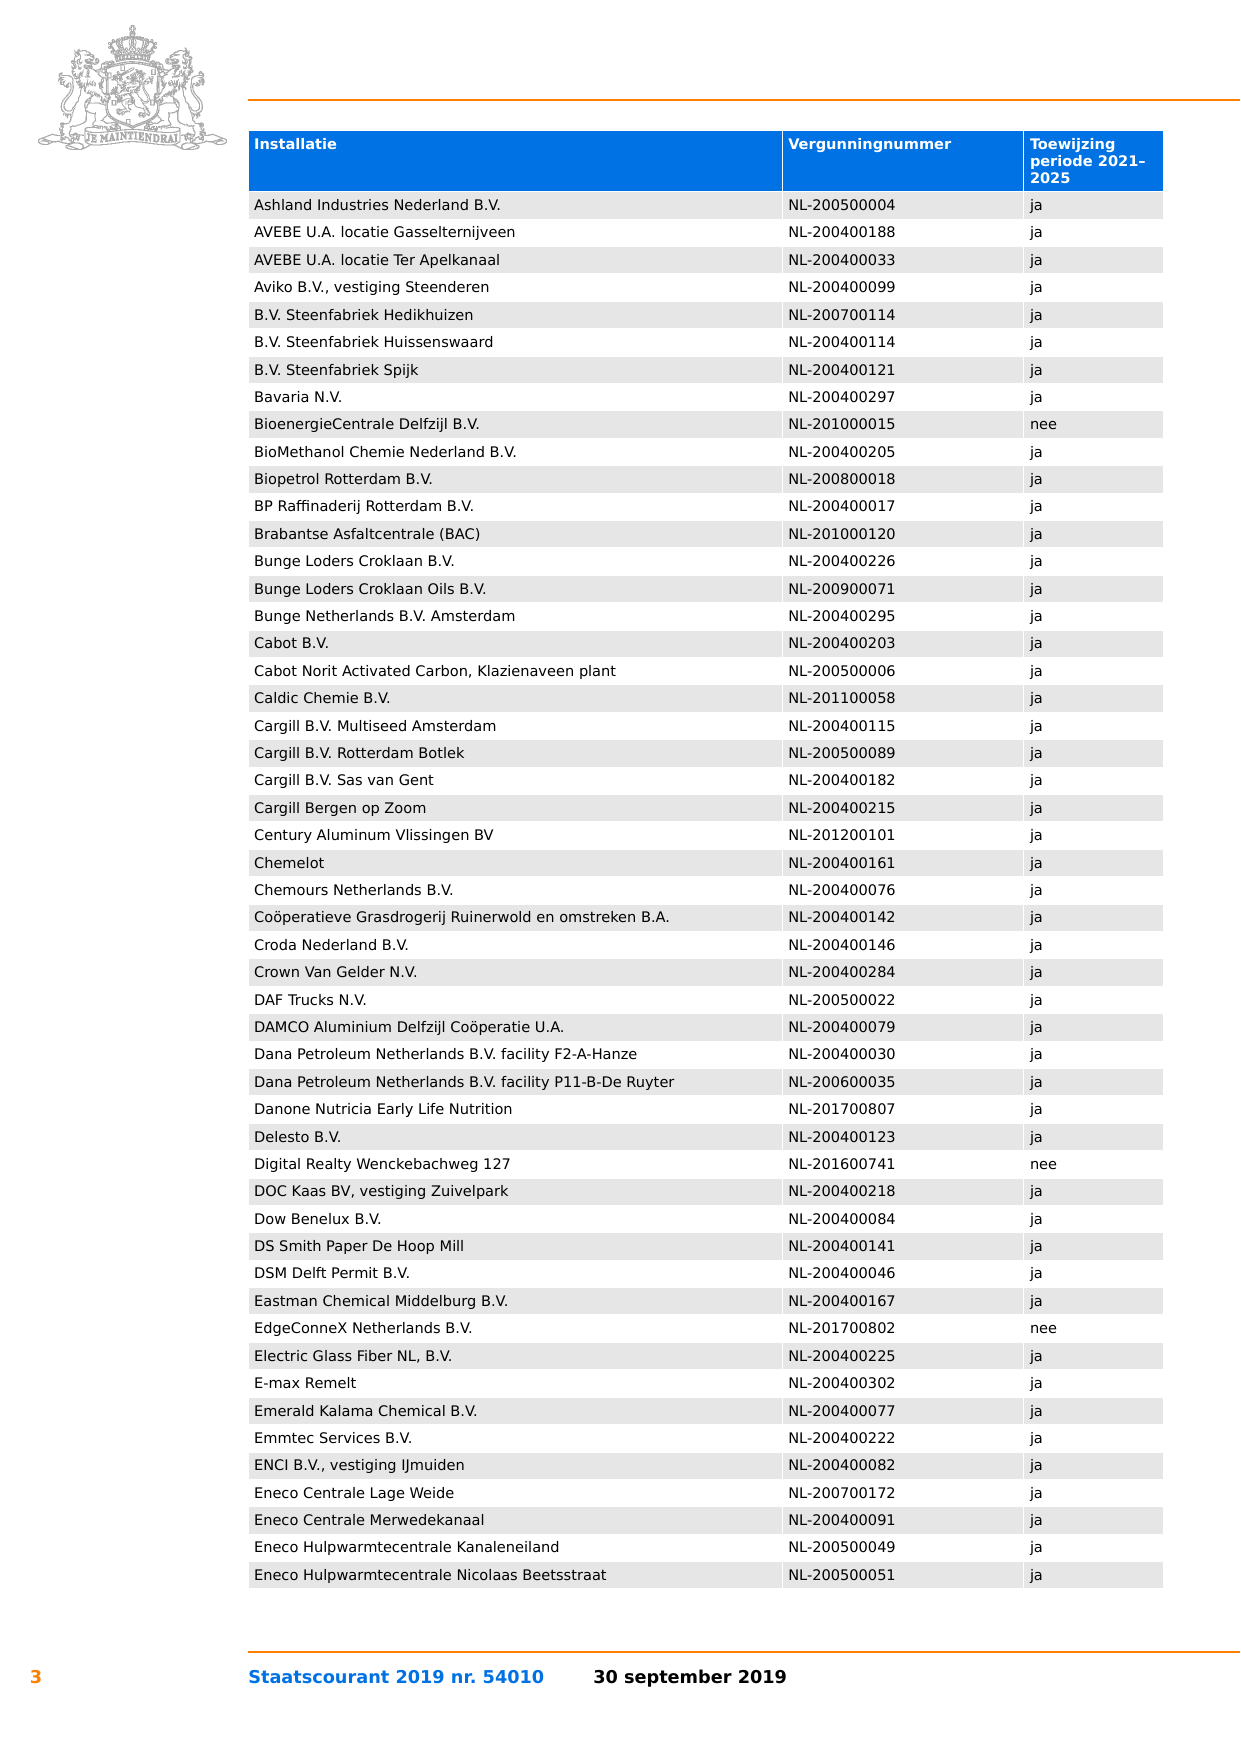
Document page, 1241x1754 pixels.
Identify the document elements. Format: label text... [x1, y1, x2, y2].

table_cell NL-200400226 [783, 549, 1023, 575]
table_cell NL-200400123 [783, 1124, 1023, 1150]
table_cell NL-200400203 [783, 631, 1023, 657]
table_cell ja [1024, 1096, 1163, 1123]
table_cell NL-200400084 [783, 1206, 1023, 1232]
table_cell NL-200400141 [783, 1233, 1023, 1260]
table_cell E-max Remelt [249, 1370, 782, 1397]
table_cell ja [1024, 549, 1163, 575]
table_cell NL-200400079 [783, 1014, 1023, 1041]
table_cell NL-200400297 [783, 384, 1023, 410]
table_cell NL-201000120 [783, 521, 1023, 547]
table_cell Coöperatieve Grasdrogerij Ruinerwold en omstreken B.A. [249, 905, 782, 931]
table_cell NL-200500004 [783, 192, 1023, 219]
table_cell ja [1024, 247, 1163, 273]
table_cell ja [1024, 576, 1163, 602]
table_cell NL-200400182 [783, 768, 1023, 794]
table_cell ja [1024, 1562, 1163, 1588]
table_cell nee [1024, 1316, 1163, 1342]
table_cell NL-200400099 [783, 275, 1023, 301]
table_cell Eneco Hulpwarmtecentrale Kanaleneiland [249, 1535, 782, 1561]
table_cell NL-200700114 [783, 302, 1023, 328]
table_cell Ashland Industries Nederland B.V. [249, 192, 782, 219]
table_cell NL-200400114 [783, 329, 1023, 356]
table_cell Eneco Centrale Lage Weide [249, 1480, 782, 1506]
table_cell Century Aluminum Vlissingen BV [249, 823, 782, 849]
table_cell ja [1024, 1370, 1163, 1397]
table_cell NL-200400167 [783, 1288, 1023, 1314]
table_cell NL-200400046 [783, 1261, 1023, 1287]
table_cell NL-200400222 [783, 1425, 1023, 1451]
table_cell ja [1024, 1261, 1163, 1287]
table_cell DS Smith Paper De Hoop Mill [249, 1233, 782, 1260]
table_cell nee [1024, 411, 1163, 438]
table_cell NL-200400205 [783, 439, 1023, 465]
table_cell Biopetrol Rotterdam B.V. [249, 466, 782, 493]
table_cell NL-200400033 [783, 247, 1023, 273]
table_cell DSM Delft Permit B.V. [249, 1261, 782, 1287]
table_cell ja [1024, 685, 1163, 712]
table_cell ja [1024, 1069, 1163, 1095]
table_cell Emmtec Services B.V. [249, 1425, 782, 1451]
table_cell Cargill B.V. Rotterdam Botlek [249, 740, 782, 767]
table_cell AVEBE U.A. locatie Gasselternijveen [249, 220, 782, 246]
table_cell ja [1024, 1206, 1163, 1232]
table_cell nee [1024, 1151, 1163, 1177]
table_cell Emerald Kalama Chemical B.V. [249, 1398, 782, 1424]
table_cell NL-200900071 [783, 576, 1023, 602]
table_cell NL-200600035 [783, 1069, 1023, 1095]
table_cell ja [1024, 494, 1163, 520]
table_cell ja [1024, 192, 1163, 219]
table_header Installatie [249, 131, 782, 191]
table_cell Eastman Chemical Middelburg B.V. [249, 1288, 782, 1314]
table_cell ja [1024, 329, 1163, 356]
table_cell NL-200400284 [783, 959, 1023, 986]
table_cell Cargill B.V. Multiseed Amsterdam [249, 713, 782, 739]
table_cell ja [1024, 275, 1163, 301]
table_cell ja [1024, 1398, 1163, 1424]
table_cell NL-200400142 [783, 905, 1023, 931]
table_cell NL-201200101 [783, 823, 1023, 849]
table_cell BP Raffinaderij Rotterdam B.V. [249, 494, 782, 520]
table_cell NL-201100058 [783, 685, 1023, 712]
table_header Toewijzing periode 2021–2025 [1024, 131, 1163, 191]
table_cell Caldic Chemie B.V. [249, 685, 782, 712]
table_cell ja [1024, 713, 1163, 739]
table_cell ja [1024, 302, 1163, 328]
table_cell ja [1024, 987, 1163, 1013]
table_cell Bunge Loders Croklaan Oils B.V. [249, 576, 782, 602]
table_cell NL-200400082 [783, 1453, 1023, 1479]
table_cell Electric Glass Fiber NL, B.V. [249, 1343, 782, 1369]
table_cell ja [1024, 384, 1163, 410]
table_cell ja [1024, 877, 1163, 903]
table_cell ja [1024, 905, 1163, 931]
table_cell NL-200400017 [783, 494, 1023, 520]
table_cell NL-200700172 [783, 1480, 1023, 1506]
table_cell Chemelot [249, 850, 782, 876]
table_cell Cabot B.V. [249, 631, 782, 657]
table_cell NL-200500049 [783, 1535, 1023, 1561]
table_cell NL-200400115 [783, 713, 1023, 739]
table_cell NL-200400076 [783, 877, 1023, 903]
table_cell ja [1024, 1124, 1163, 1150]
table_cell ja [1024, 1014, 1163, 1041]
table_cell Bunge Netherlands B.V. Amsterdam [249, 603, 782, 629]
table_cell NL-200400215 [783, 795, 1023, 821]
table_cell NL-200400295 [783, 603, 1023, 629]
table_cell ENCI B.V., vestiging IJmuiden [249, 1453, 782, 1479]
table_cell Chemours Netherlands B.V. [249, 877, 782, 903]
table_cell ja [1024, 768, 1163, 794]
table_cell Dana Petroleum Netherlands B.V. facility F2-A-Hanze [249, 1042, 782, 1068]
table_cell NL-201700802 [783, 1316, 1023, 1342]
table_cell Bavaria N.V. [249, 384, 782, 410]
table_cell ja [1024, 521, 1163, 547]
table_cell Brabantse Asfaltcentrale (BAC) [249, 521, 782, 547]
table_cell NL-200400302 [783, 1370, 1023, 1397]
table_cell ja [1024, 357, 1163, 383]
table_cell NL-200400225 [783, 1343, 1023, 1369]
table_cell Cabot Norit Activated Carbon, Klazienaveen plant [249, 658, 782, 684]
table_cell Digital Realty Wenckebachweg 127 [249, 1151, 782, 1177]
table_cell NL-200500089 [783, 740, 1023, 767]
table_cell NL-200400146 [783, 932, 1023, 958]
table_cell ja [1024, 1233, 1163, 1260]
table_cell NL-200400121 [783, 357, 1023, 383]
table_cell ja [1024, 1343, 1163, 1369]
table_cell B.V. Steenfabriek Huissenswaard [249, 329, 782, 356]
table_cell Dana Petroleum Netherlands B.V. facility P11-B-De Ruyter [249, 1069, 782, 1095]
table_header Vergunningnummer [783, 131, 1023, 191]
table_cell NL-201700807 [783, 1096, 1023, 1123]
table_cell Aviko B.V., vestiging Steenderen [249, 275, 782, 301]
table_cell Eneco Centrale Merwedekanaal [249, 1507, 782, 1534]
table_cell Dow Benelux B.V. [249, 1206, 782, 1232]
table_cell AVEBE U.A. locatie Ter Apelkanaal [249, 247, 782, 273]
table_cell ja [1024, 603, 1163, 629]
table_cell Crown Van Gelder N.V. [249, 959, 782, 986]
table_cell Croda Nederland B.V. [249, 932, 782, 958]
table_cell ja [1024, 823, 1163, 849]
table_cell ja [1024, 1042, 1163, 1068]
table_cell ja [1024, 1425, 1163, 1451]
table_cell ja [1024, 631, 1163, 657]
table_cell Danone Nutricia Early Life Nutrition [249, 1096, 782, 1123]
table_cell NL-200500006 [783, 658, 1023, 684]
table_cell ja [1024, 795, 1163, 821]
table_cell ja [1024, 1480, 1163, 1506]
table_cell NL-201000015 [783, 411, 1023, 438]
table_cell Bunge Loders Croklaan B.V. [249, 549, 782, 575]
table_cell ja [1024, 220, 1163, 246]
table_cell DAF Trucks N.V. [249, 987, 782, 1013]
table_cell ja [1024, 740, 1163, 767]
table_cell Cargill Bergen op Zoom [249, 795, 782, 821]
table_cell EdgeConneX Netherlands B.V. [249, 1316, 782, 1342]
table_cell B.V. Steenfabriek Spijk [249, 357, 782, 383]
table_cell BioenergieCentrale Delfzijl B.V. [249, 411, 782, 438]
table_cell NL-200400091 [783, 1507, 1023, 1534]
table_cell NL-201600741 [783, 1151, 1023, 1177]
table_cell NL-200400218 [783, 1179, 1023, 1205]
table_cell ja [1024, 466, 1163, 493]
table_cell ja [1024, 1535, 1163, 1561]
table_cell ja [1024, 1453, 1163, 1479]
table_cell ja [1024, 932, 1163, 958]
table_cell ja [1024, 1288, 1163, 1314]
table_cell NL-200400188 [783, 220, 1023, 246]
table_cell NL-200500051 [783, 1562, 1023, 1588]
table_cell Delesto B.V. [249, 1124, 782, 1150]
table_cell NL-200800018 [783, 466, 1023, 493]
table_cell ja [1024, 850, 1163, 876]
table_cell DOC Kaas BV, vestiging Zuivelpark [249, 1179, 782, 1205]
table_cell Cargill B.V. Sas van Gent [249, 768, 782, 794]
table_cell DAMCO Aluminium Delfzijl Coöperatie U.A. [249, 1014, 782, 1041]
table_cell ja [1024, 1179, 1163, 1205]
table_cell NL-200400077 [783, 1398, 1023, 1424]
table_cell B.V. Steenfabriek Hedikhuizen [249, 302, 782, 328]
table_cell ja [1024, 439, 1163, 465]
table_cell ja [1024, 658, 1163, 684]
table_cell NL-200400030 [783, 1042, 1023, 1068]
table_cell ja [1024, 959, 1163, 986]
table_cell NL-200400161 [783, 850, 1023, 876]
picture [38, 25, 227, 150]
table_cell NL-200500022 [783, 987, 1023, 1013]
table_cell BioMethanol Chemie Nederland B.V. [249, 439, 782, 465]
table_cell ja [1024, 1507, 1163, 1534]
table_cell Eneco Hulpwarmtecentrale Nicolaas Beetsstraat [249, 1562, 782, 1588]
